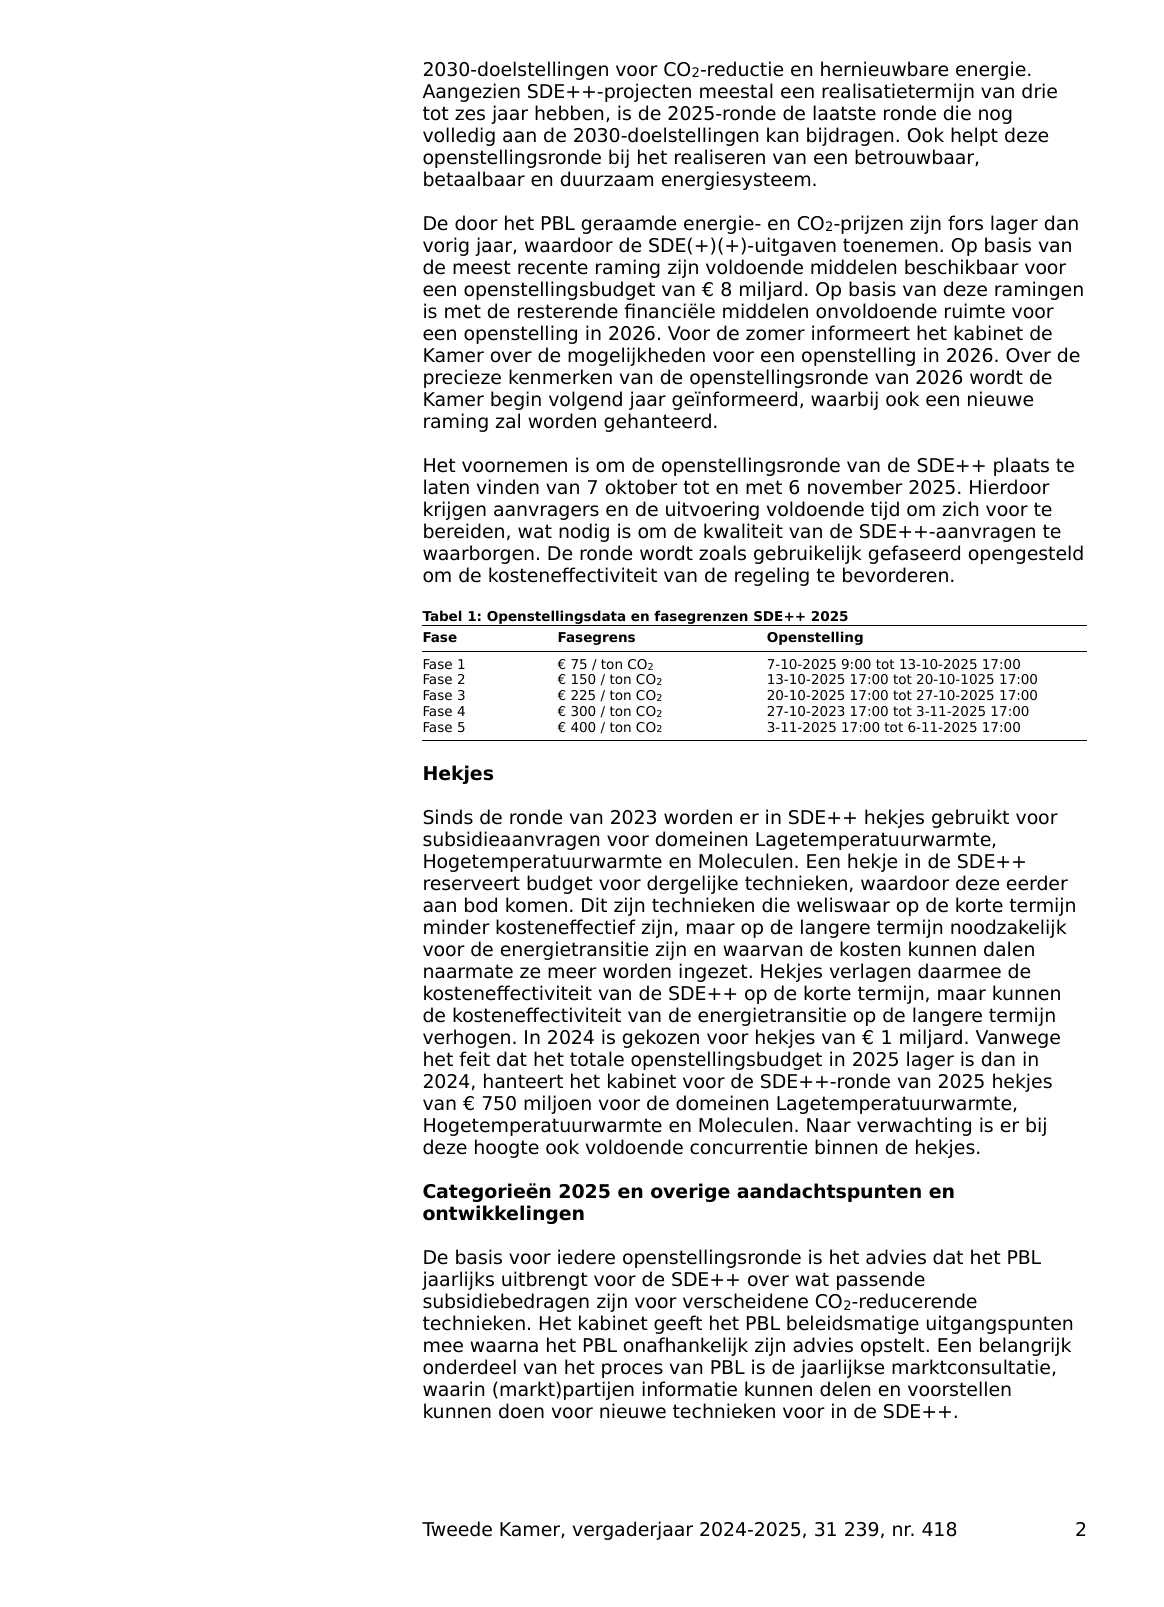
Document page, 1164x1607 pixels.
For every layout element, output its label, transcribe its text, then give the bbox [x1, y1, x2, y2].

text Sinds de ronde van 2023 worden er in SDE++ hekjes gebruikt voor subsidieaanvragen voor domeinen Lagetemperatuurwarmte, Hogetemperatuurwarmte en Moleculen. Een hekje in de SDE++ reserveert budget voor dergelijke technieken, waardoor deze eerder aan bod komen. Dit zijn technieken die weliswaar op de korte termijn minder kosteneffectief zijn, maar op de langere termijn noodzakelijk voor de energietransitie zijn en waarvan de kosten kunnen dalen naarmate ze meer worden ingezet. Hekjes verlagen daarmee de kosteneffectiviteit van de SDE++ op de korte termijn, maar kunnen de kosteneffectiviteit van de energietransitie op de langere termijn verhogen. In 2024 is gekozen voor hekjes van € 1 miljard. Vanwege het feit dat het totale openstellingsbudget in 2025 lager is dan in 2024, hanteert het kabinet voor de SDE++-ronde van 2025 hekjes van € 750 miljoen voor de domeinen Lagetemperatuurwarmte, Hogetemperatuurwarmte en Moleculen. Naar verwachting is er bij deze hoogte ook voldoende concurrentie binnen de hekjes. [422, 807, 1087, 1159]
table_cell € 225 / ton CO2 [552, 688, 761, 704]
table_cell 13-10-2025 17:00 tot 20-10-1025 17:00 [761, 672, 1087, 688]
text De basis voor iedere openstellingsronde is het advies dat het PBL jaarlijks uitbrengt voor de SDE++ over wat passende subsidiebedragen zijn voor verscheidene CO2-reducerende technieken. Het kabinet geeft het PBL beleidsmatige uitgangspunten mee waarna het PBL onafhankelijk zijn advies opstelt. Een belangrijk onderdeel van het proces van PBL is de jaarlijkse marktconsultatie, waarin (markt)partijen informatie kunnen delen en voorstellen kunnen doen voor nieuwe technieken voor in de SDE++. [422, 1247, 1087, 1423]
table_cell € 300 / ton CO2 [552, 704, 761, 719]
table_cell 27-10-2023 17:00 tot 3-11-2025 17:00 [761, 704, 1087, 719]
table_cell Fasegrens [552, 626, 761, 651]
table_cell 7-10-2025 9:00 tot 13-10-2025 17:00 [761, 652, 1087, 672]
table_cell € 150 / ton CO2 [552, 672, 761, 688]
subtitle Categorieën 2025 en overige aandachtspunten en ontwikkelingen [422, 1181, 1087, 1225]
table_cell Fase 4 [422, 704, 552, 719]
text Het voornemen is om de openstellingsronde van de SDE++ plaats te laten vinden van 7 oktober tot en met 6 november 2025. Hierdoor krijgen aanvragers en de uitvoering voldoende tijd om zich voor te bereiden, wat nodig is om de kwaliteit van de SDE++-aanvragen te waarborgen. De ronde wordt zoals gebruikelijk gefaseerd opengesteld om de kosteneffectiviteit van de regeling te bevorderen. [422, 455, 1087, 587]
subtitle Hekjes [422, 763, 1087, 785]
table_cell 3-11-2025 17:00 tot 6-11-2025 17:00 [761, 719, 1087, 740]
table_cell Openstelling [761, 626, 1087, 651]
table_cell Fase 5 [422, 719, 552, 740]
table_cell Fase [422, 626, 552, 651]
table_cell 20-10-2025 17:00 tot 27-10-2025 17:00 [761, 688, 1087, 704]
table_cell Fase 3 [422, 688, 552, 704]
text De door het PBL geraamde energie- en CO2-prijzen zijn fors lager dan vorig jaar, waardoor de SDE(+)(+)-uitgaven toenemen. Op basis van de meest recente raming zijn voldoende middelen beschikbaar voor een openstellingsbudget van € 8 miljard. Op basis van deze ramingen is met de resterende financiële middelen onvoldoende ruimte voor een openstelling in 2026. Voor de zomer informeert het kabinet de Kamer over de mogelijkheden voor een openstelling in 2026. Over de precieze kenmerken van de openstellingsronde van 2026 wordt de Kamer begin volgend jaar geïnformeerd, waarbij ook een nieuwe raming zal worden gehanteerd. [422, 213, 1087, 433]
table_cell Fase 2 [422, 672, 552, 688]
table_cell € 75 / ton CO2 [552, 652, 761, 672]
table_cell € 400 / ton CO2 [552, 719, 761, 740]
table_header Tabel 1: Openstellingsdata en fasegrenzen SDE++ 2025 [422, 609, 1087, 624]
text 2030-doelstellingen voor CO2-reductie en hernieuwbare energie. Aangezien SDE++-projecten meestal een realisatietermijn van drie tot zes jaar hebben, is de 2025-ronde de laatste ronde die nog volledig aan de 2030-doelstellingen kan bijdragen. Ook helpt deze openstellingsronde bij het realiseren van een betrouwbaar, betaalbaar en duurzaam energiesysteem. [422, 59, 1087, 191]
table_cell Fase 1 [422, 652, 552, 672]
